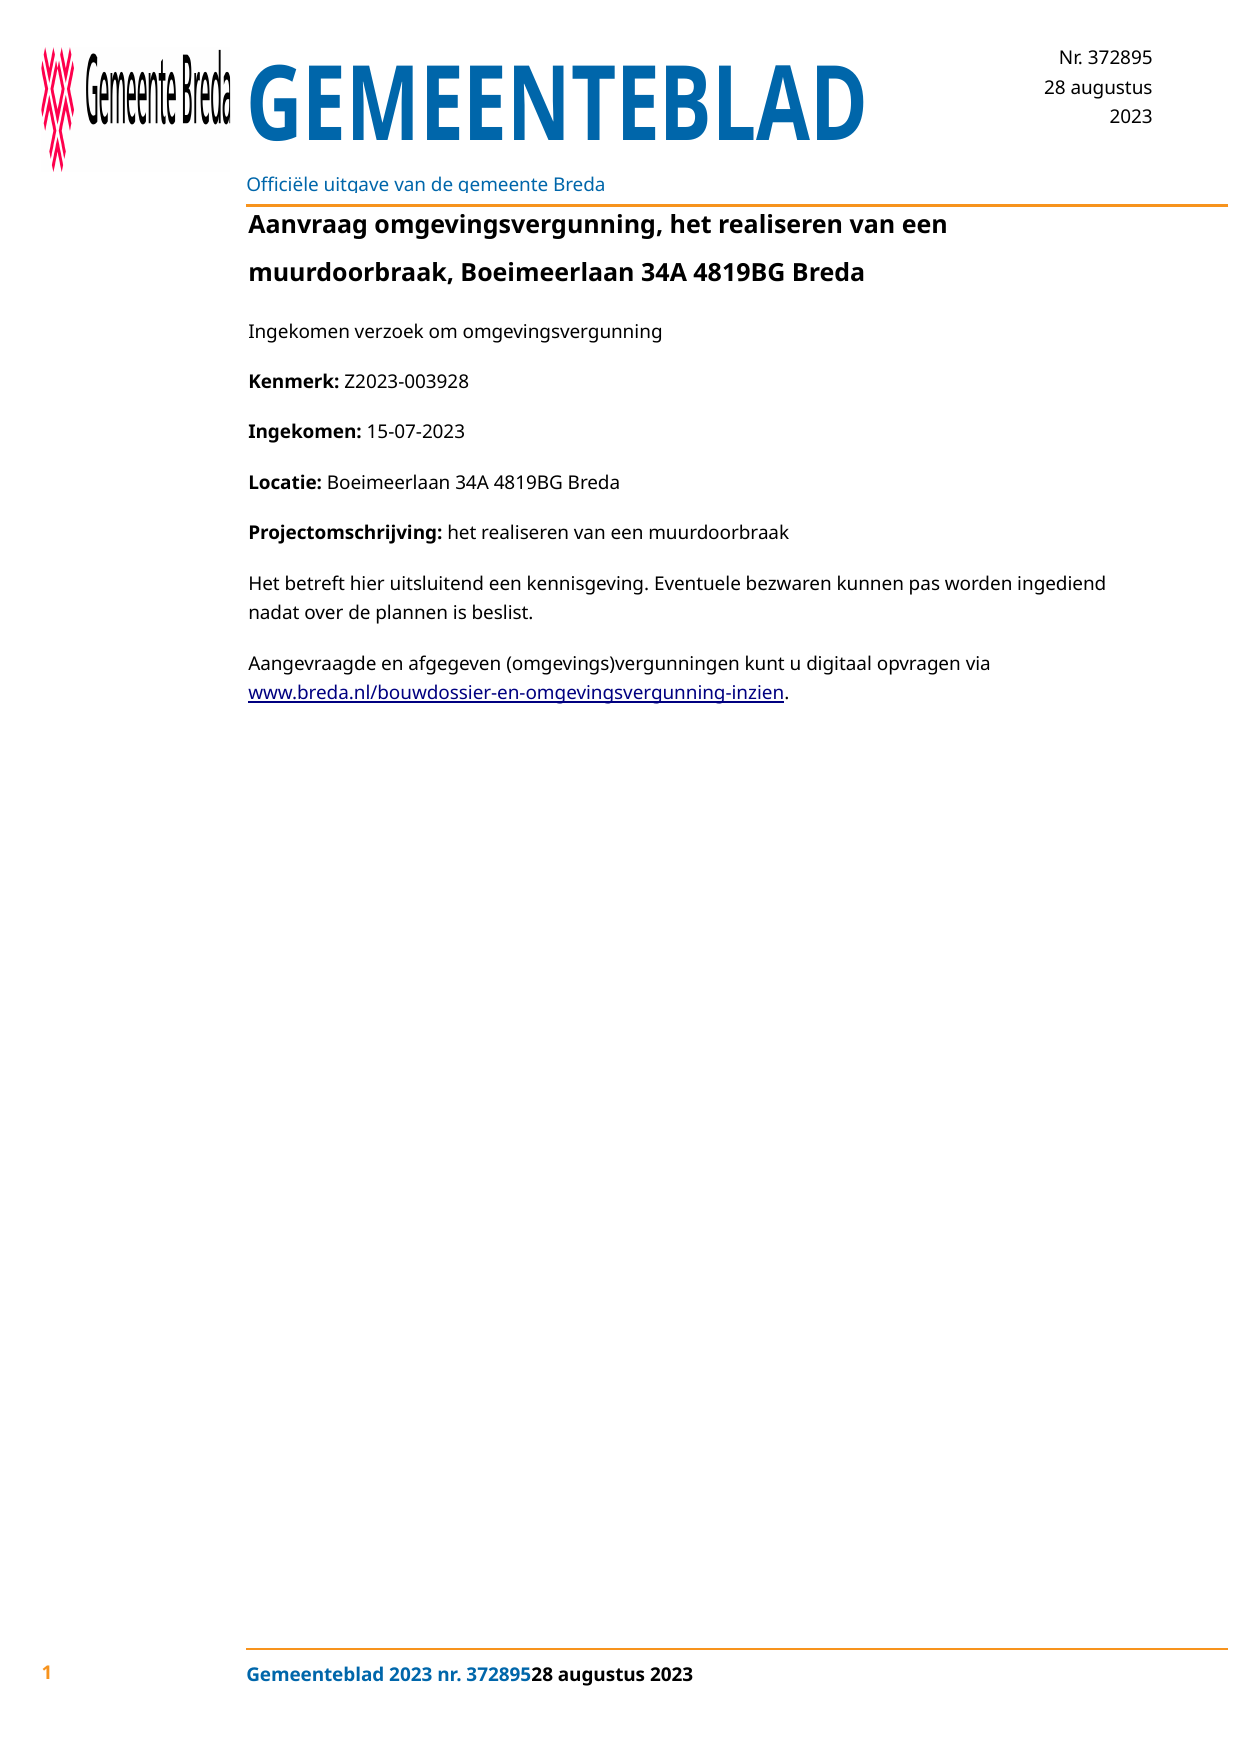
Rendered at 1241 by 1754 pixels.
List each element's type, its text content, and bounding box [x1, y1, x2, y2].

text Ingekomen verzoek om omgevingsvergunning [248, 318, 1152, 344]
text Kenmerk: Z2023-003928 [248, 368, 1152, 394]
text Projectomschrijving: het realiseren van een muurdoorbraak [248, 519, 1152, 545]
text Ingekomen: 15-07-2023 [248, 419, 1152, 444]
text Locatie: Boeimeerlaan 34A 4819BG Breda [248, 469, 1152, 495]
text Aanvraag omgevingsvergunning, het realiseren van een muurdoorbraak, Boeimeerlaan 34A 4819BG Breda [248, 207, 1152, 288]
text Aangevraagde en afgegeven (omgevings)vergunningen kunt u digitaal opvragen via www.breda.nl/bouwdossier-en-omgevingsvergunning-inzien. [248, 650, 1152, 705]
picture [41, 47, 231, 172]
text Het betreft hier uitsluitend een kennisgeving. Eventuele bezwaren kunnen pas worden ingediend nadat over de plannen is beslist. [248, 570, 1152, 625]
